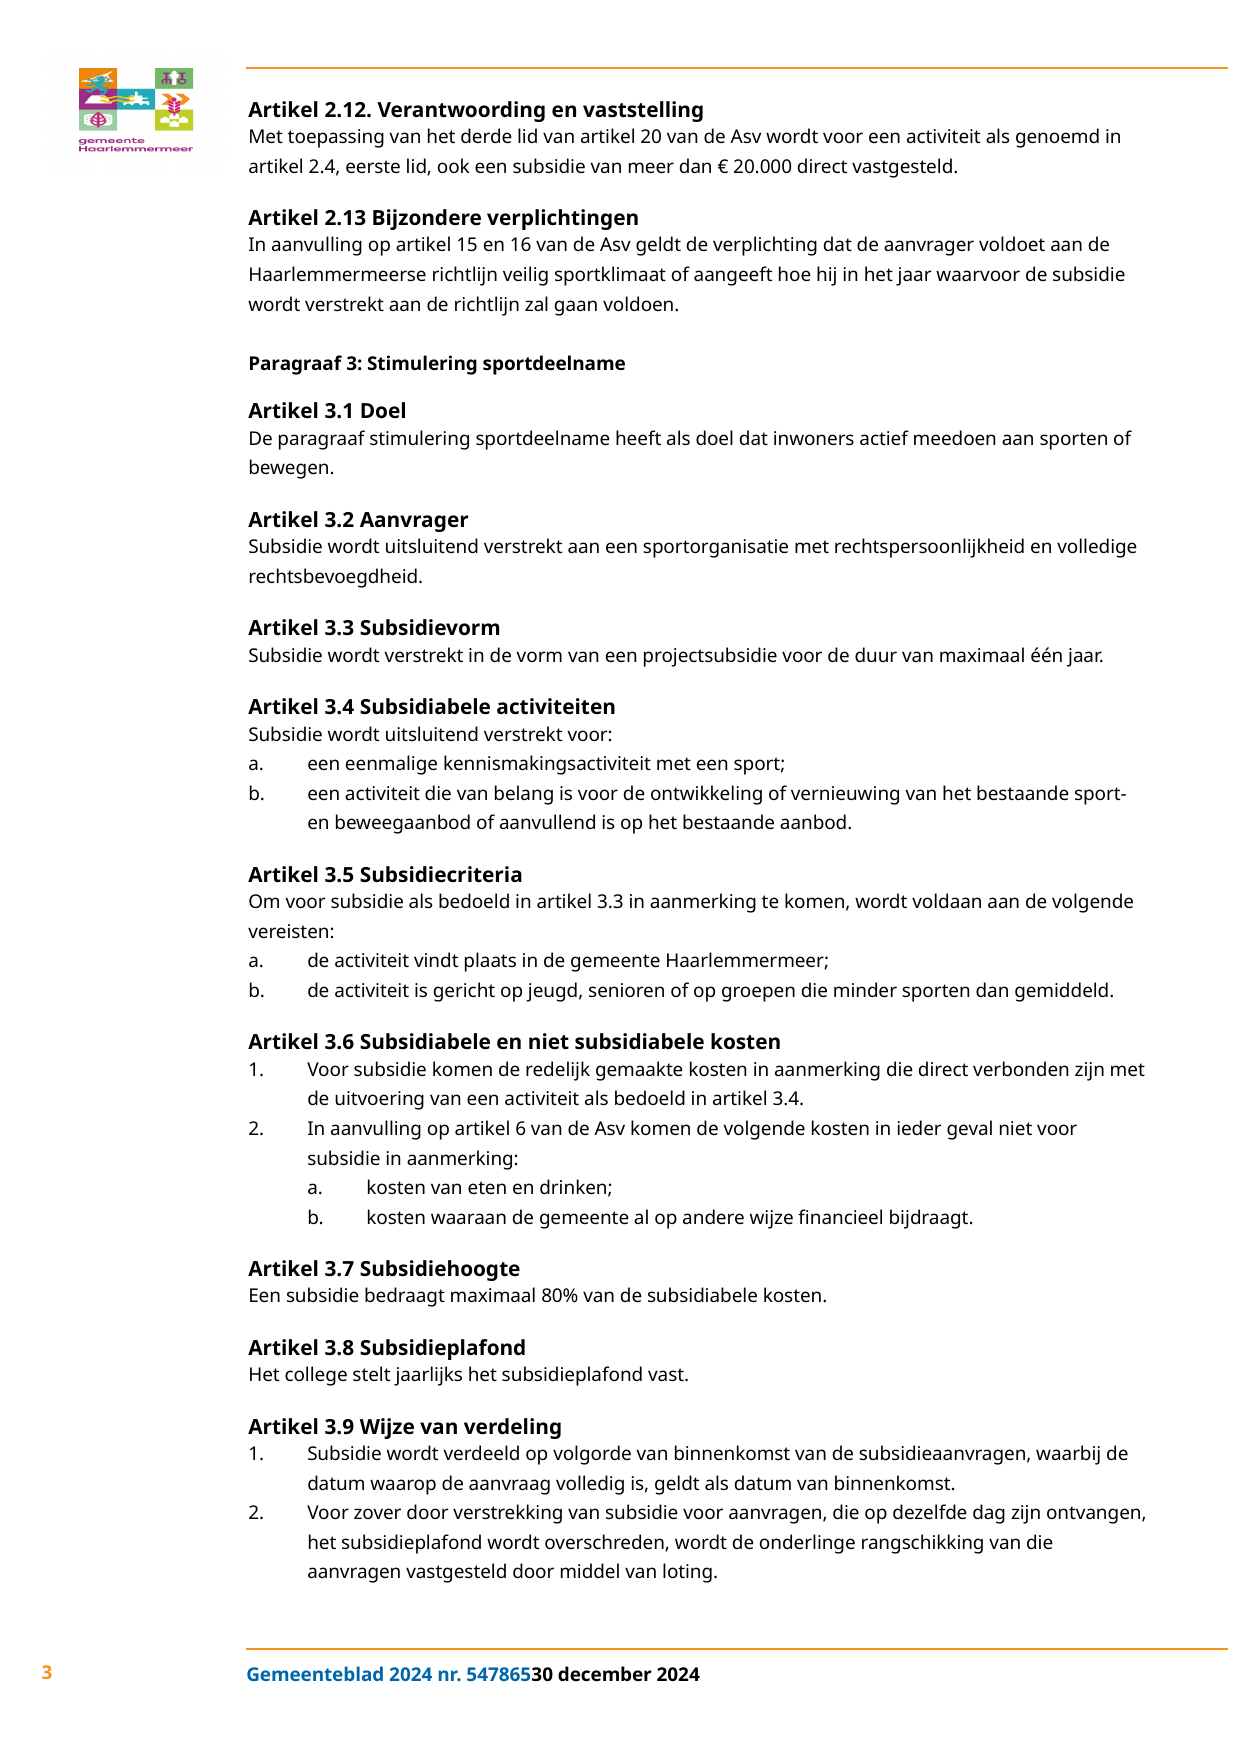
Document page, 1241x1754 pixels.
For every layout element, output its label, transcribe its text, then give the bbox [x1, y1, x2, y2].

list een activiteit die van belang is voor de ontwikkeling of vernieuwing van het bestaande sport- en beweegaanbod of aanvullend is op het bestaande aanbod. [248, 780, 1152, 835]
list kosten waaraan de gemeente al op andere wijze financieel bijdraagt. [307, 1204, 1152, 1229]
list een eenmalige kennismakingsactiviteit met een sport; [248, 750, 1152, 776]
list kosten van eten en drinken; [307, 1174, 1152, 1200]
text Subsidie wordt uitsluitend verstrekt aan een sportorganisatie met rechtspersoonlijkheid en volledige rechtsbevoegdheid. [248, 533, 1152, 589]
list de activiteit is gericht op jeugd, senioren of op groepen die minder sporten dan gemiddeld. [248, 977, 1152, 1003]
list Voor zover door verstrekking van subsidie voor aanvragen, die op dezelfde dag zijn ontvangen, het subsidieplafond wordt overschreden, wordt de onderlinge rangschikking van die aanvragen vastgesteld door middel van loting. [248, 1499, 1152, 1584]
text Artikel 3.1 Doel [248, 397, 1152, 425]
list In aanvulling op artikel 6 van de Asv komen de volgende kosten in ieder geval niet voor subsidie in aanmerking: [248, 1115, 1152, 1170]
text Artikel 3.8 Subsidieplafond [248, 1333, 1152, 1362]
text Artikel 3.2 Aanvrager [248, 505, 1152, 533]
text Artikel 3.6 Subsidiabele en niet subsidiabele kosten [248, 1027, 1152, 1056]
text Artikel 3.7 Subsidiehoogte [248, 1254, 1152, 1283]
text In aanvulling op artikel 15 en 16 van de Asv geldt de verplichting dat de aanvrager voldoet aan de Haarlemmermeerse richtlijn veilig sportklimaat of aangeeft hoe hij in het jaar waarvoor de subsidie wordt verstrekt aan de richtlijn zal gaan voldoen. [248, 232, 1152, 317]
text Artikel 3.4 Subsidiabele activiteiten [248, 692, 1152, 721]
text Om voor subsidie als bedoeld in artikel 3.3 in aanmerking te komen, wordt voldaan aan de volgende vereisten: [248, 888, 1152, 944]
text De paragraaf stimulering sportdeelname heeft als doel dat inwoners actief meedoen aan sporten of bewegen. [248, 425, 1152, 480]
text Artikel 2.12. Verantwoording en vaststelling [248, 95, 1152, 123]
text Een subsidie bedraagt maximaal 80% van de subsidiabele kosten. [248, 1283, 1152, 1308]
picture [41, 47, 231, 172]
list de activiteit vindt plaats in de gemeente Haarlemmermeer; [248, 947, 1152, 973]
list Subsidie wordt verdeeld op volgorde van binnenkomst van de subsidieaanvragen, waarbij de datum waarop de aanvraag volledig is, geldt als datum van binnenkomst. [248, 1440, 1152, 1496]
text Artikel 3.9 Wijze van verdeling [248, 1412, 1152, 1440]
text Met toepassing van het derde lid van artikel 20 van de Asv wordt voor een activiteit als genoemd in artikel 2.4, eerste lid, ook een subsidie van meer dan € 20.000 direct vastgesteld. [248, 123, 1152, 178]
text Artikel 3.3 Subsidievorm [248, 613, 1152, 642]
text Artikel 2.13 Bijzondere verplichtingen [248, 203, 1152, 232]
list Voor subsidie komen de redelijk gemaakte kosten in aanmerking die direct verbonden zijn met de uitvoering van een activiteit als bedoeld in artikel 3.4. [248, 1056, 1152, 1111]
text Het college stelt jaarlijks het subsidieplafond vast. [248, 1362, 1152, 1387]
text Subsidie wordt uitsluitend verstrekt voor: [248, 721, 1152, 746]
text Artikel 3.5 Subsidiecriteria [248, 860, 1152, 888]
text Paragraaf 3: Stimulering sportdeelname [248, 350, 1152, 376]
text Subsidie wordt verstrekt in de vorm van een projectsubsidie voor de duur van maximaal één jaar. [248, 642, 1152, 668]
